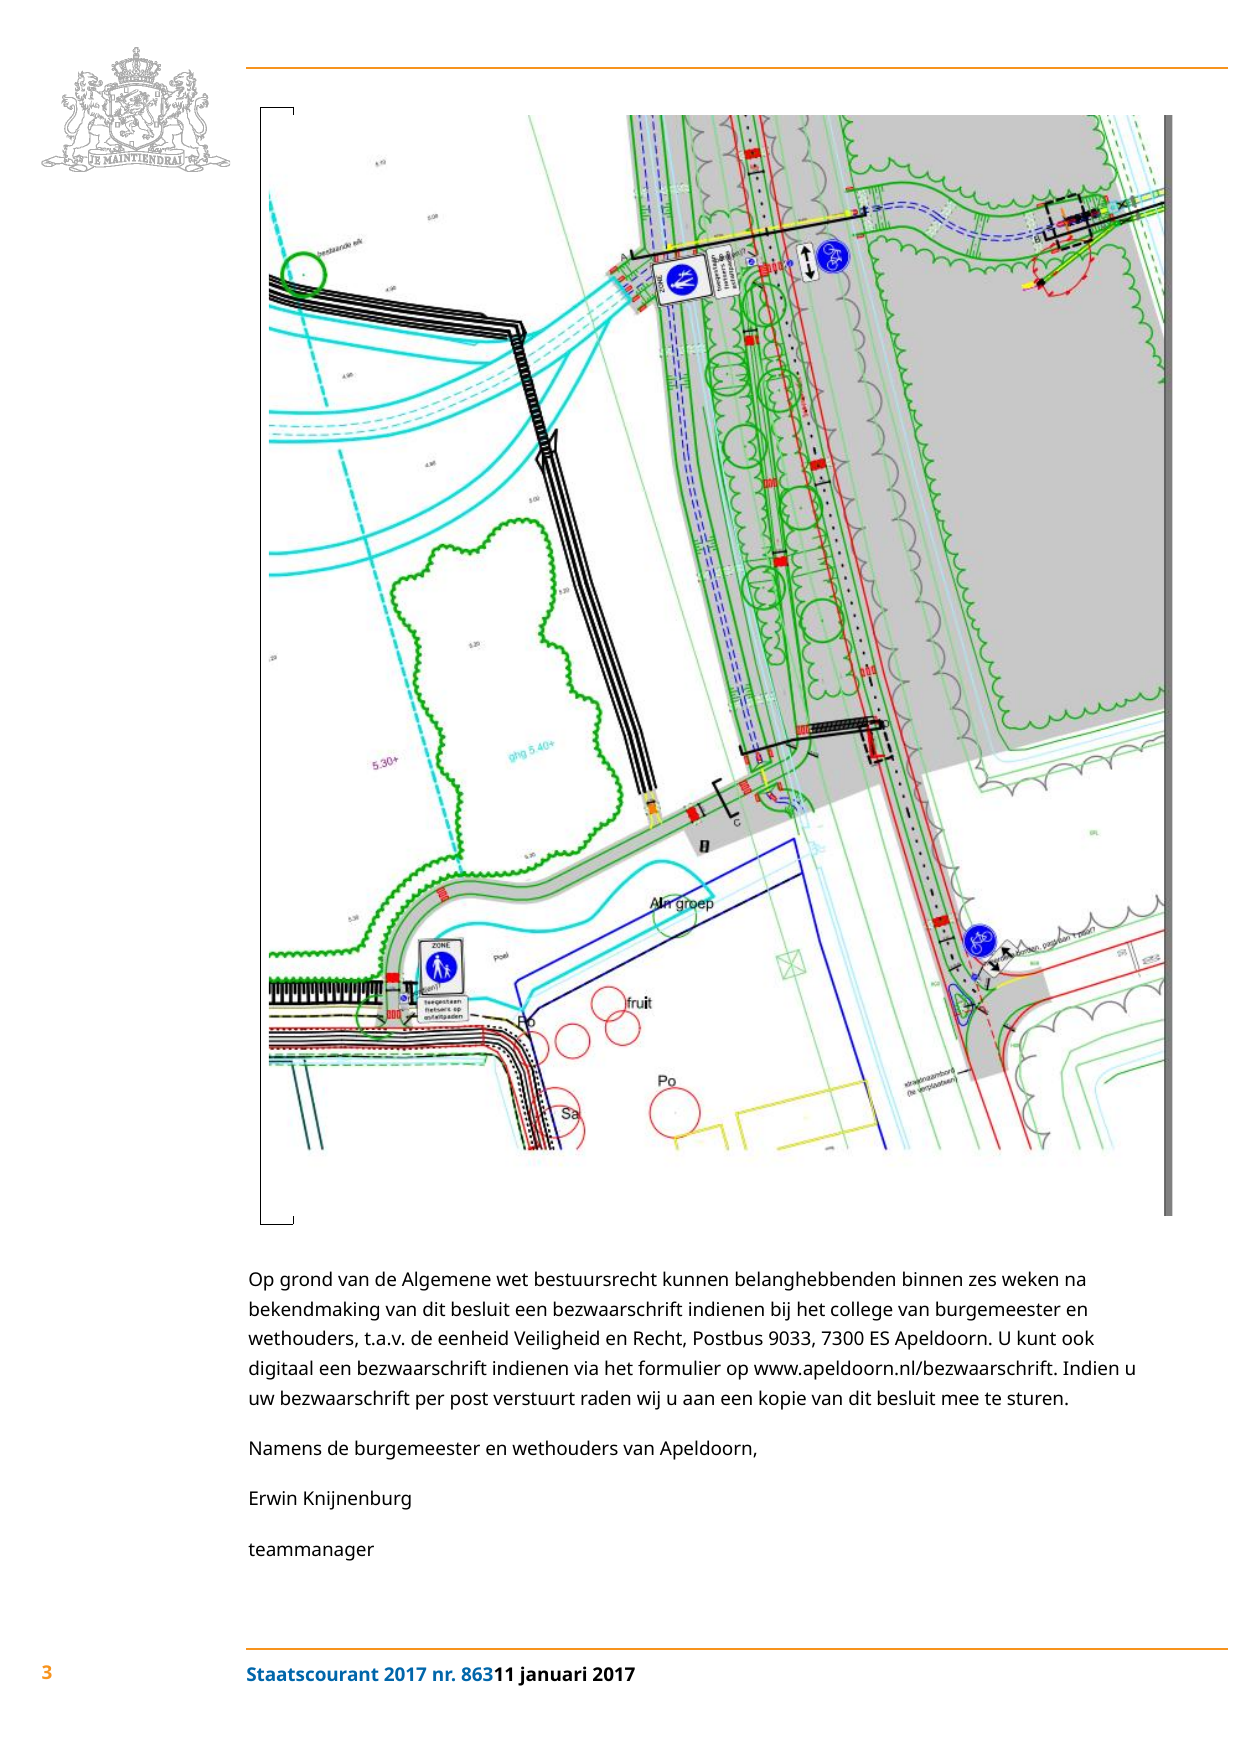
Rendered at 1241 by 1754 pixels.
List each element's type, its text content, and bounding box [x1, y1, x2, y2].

text teammanager [248, 1536, 1152, 1562]
picture [41, 47, 231, 172]
picture [268, 115, 1173, 1216]
text Namens de burgemeester en wethouders van Apeldoorn, [248, 1435, 1152, 1461]
text Op grond van de Algemene wet bestuursrecht kunnen belanghebbenden binnen zes weken na bekendmaking van dit besluit een bezwaarschrift indienen bij het college van burgemeester en wethouders, t.a.v. de eenheid Veiligheid en Recht, Postbus 9033, 7300 ES Apeldoorn. U kunt ook digitaal een bezwaarschrift indienen via het formulier op www.apeldoorn.nl/bezwaarschrift. Indien u uw bezwaarschrift per post verstuurt raden wij u aan een kopie van dit besluit mee te sturen. [248, 1266, 1152, 1410]
text Erwin Knijnenburg [248, 1486, 1152, 1511]
